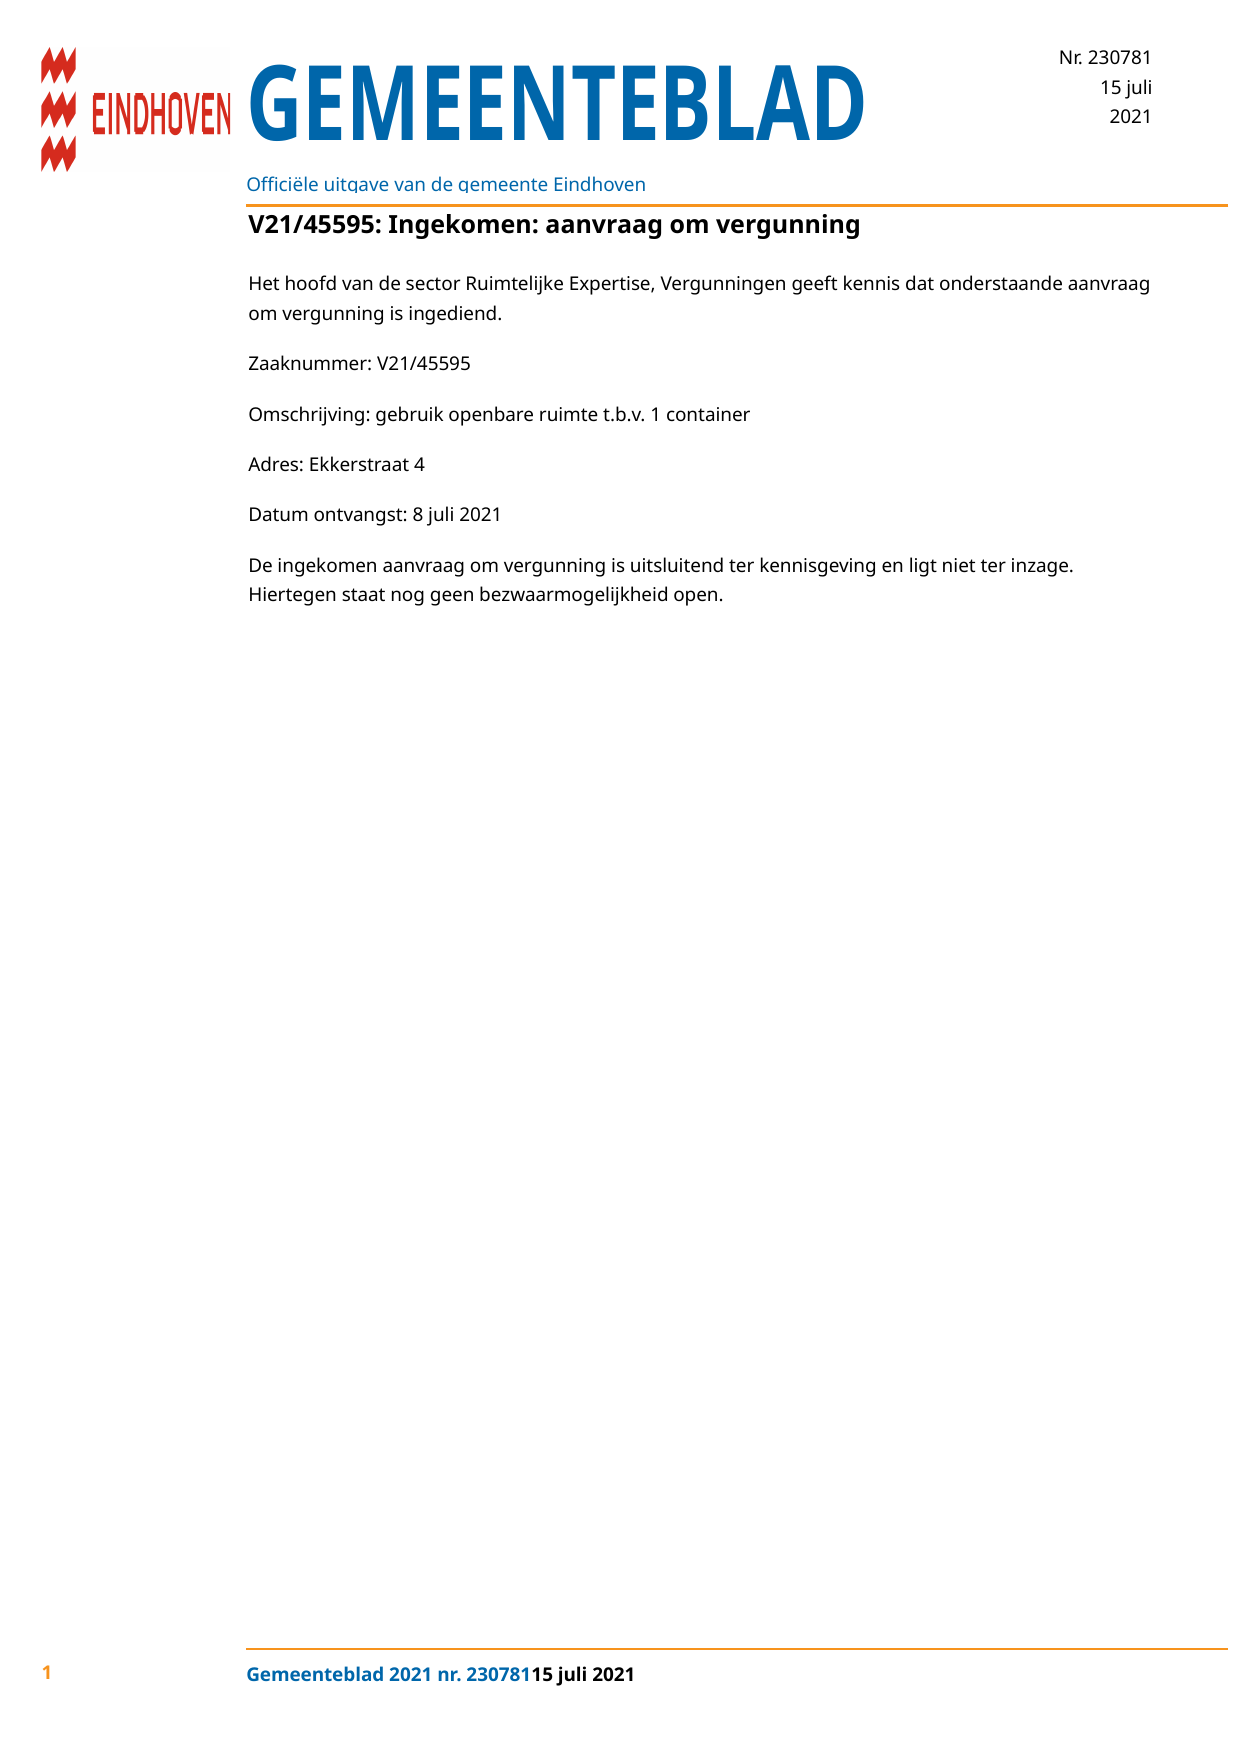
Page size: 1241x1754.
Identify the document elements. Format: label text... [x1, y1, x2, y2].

text V21/45595: Ingekomen: aanvraag om vergunning [248, 207, 1152, 241]
picture [41, 47, 231, 172]
text Datum ontvangst: 8 juli 2021 [248, 502, 1152, 527]
text Het hoofd van de sector Ruimtelijke Expertise, Vergunningen geeft kennis dat onderstaande aanvraag om vergunning is ingediend. [248, 270, 1152, 326]
text Zaaknummer: V21/45595 [248, 350, 1152, 376]
text De ingekomen aanvraag om vergunning is uitsluitend ter kennisgeving en ligt niet ter inzage. Hiertegen staat nog geen bezwaarmogelijkheid open. [248, 552, 1152, 607]
text Adres: Ekkerstraat 4 [248, 451, 1152, 477]
text Omschrijving: gebruik openbare ruimte t.b.v. 1 container [248, 401, 1152, 426]
